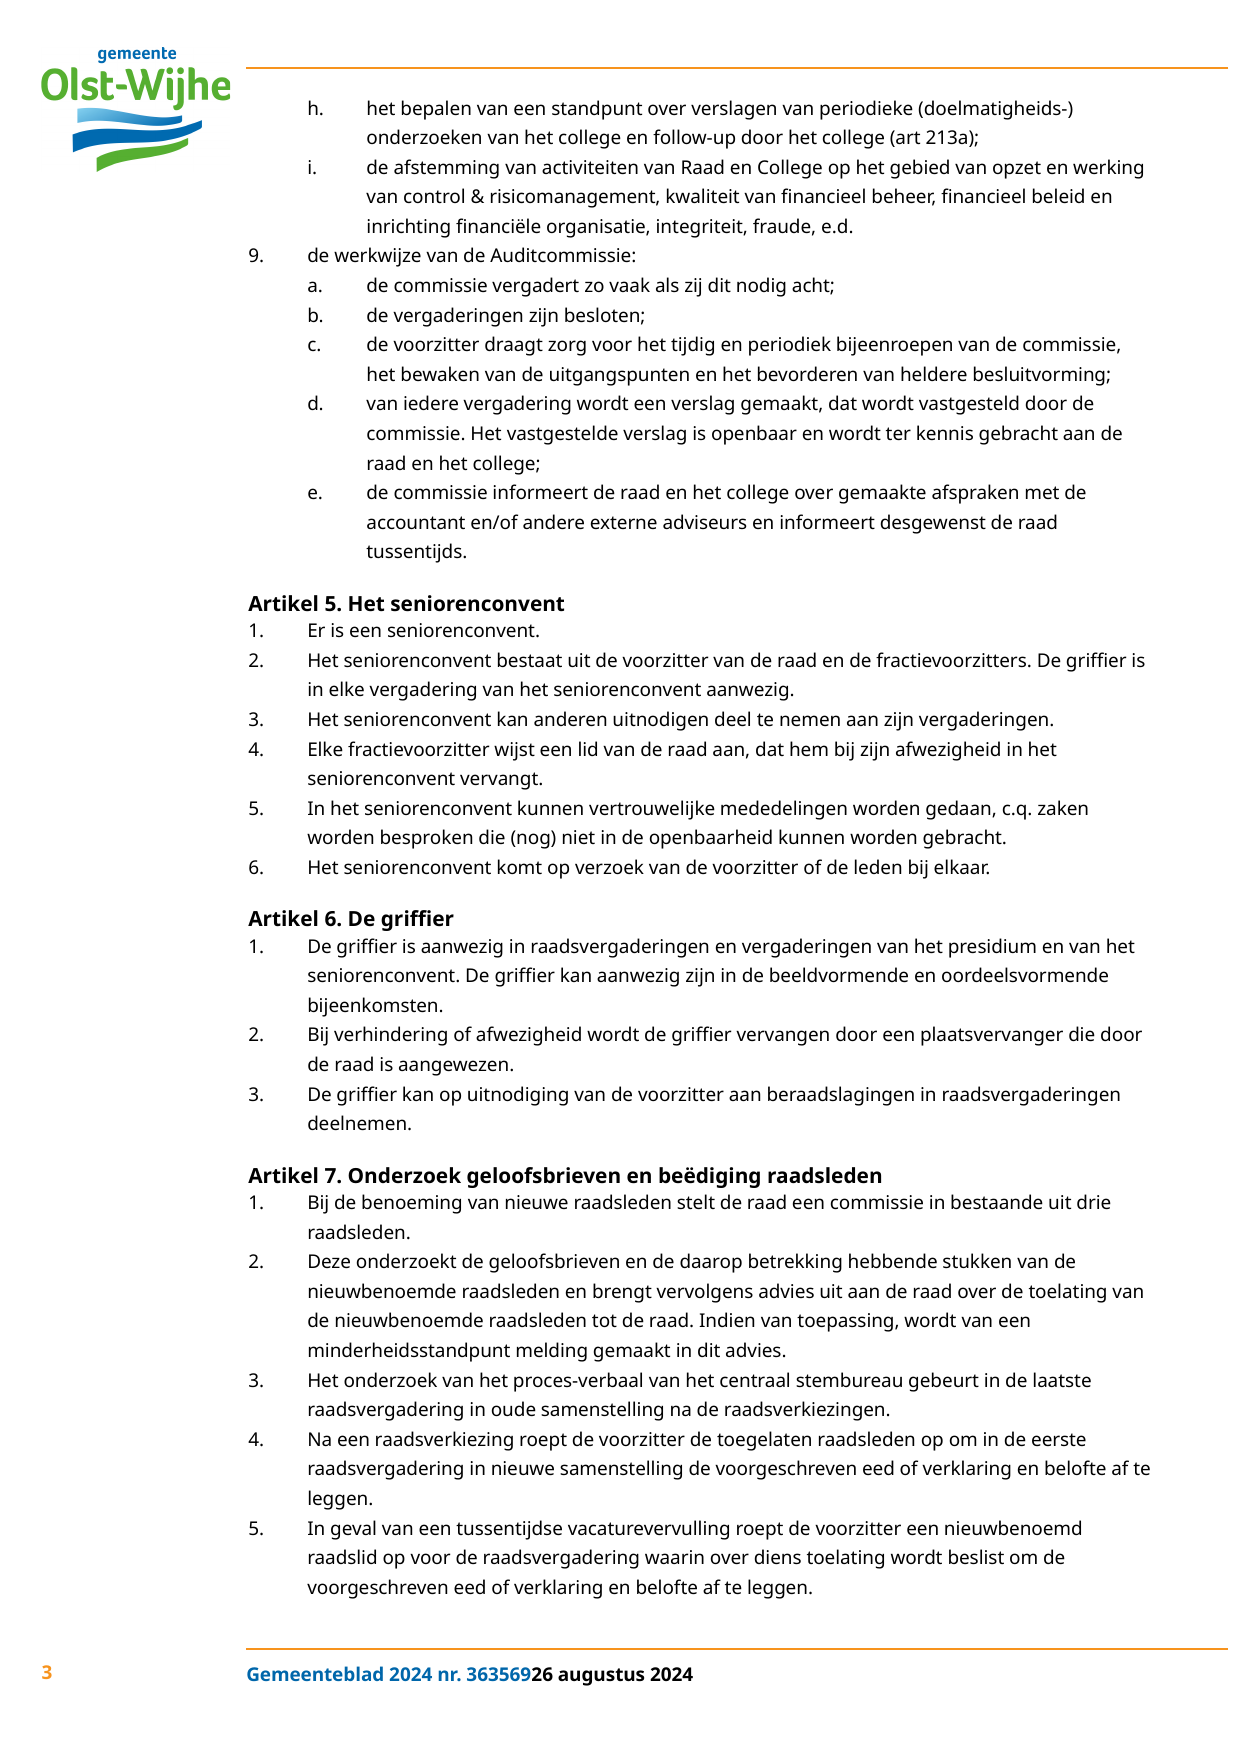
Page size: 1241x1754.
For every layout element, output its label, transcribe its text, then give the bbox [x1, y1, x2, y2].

list de werkwijze van de Auditcommissie: [248, 243, 1152, 268]
list de commissie vergadert zo vaak als zij dit nodig acht; [307, 272, 1152, 298]
list De griffier kan op uitnodiging van de voorzitter aan beraadslagingen in raadsvergaderingen deelnemen. [248, 1081, 1152, 1136]
list de afstemming van activiteiten van Raad en College op het gebied van opzet en werking van control & risicomanagement, kwaliteit van financieel beheer, financieel beleid en inrichting financiële organisatie, integriteit, fraude, e.d. [307, 154, 1152, 239]
list Na een raadsverkiezing roept de voorzitter de toegelaten raadsleden op om in de eerste raadsvergadering in nieuwe samenstelling de voorgeschreven eed of verklaring en belofte af te leggen. [248, 1426, 1152, 1511]
text Artikel 7. Onderzoek geloofsbrieven en beëdiging raadsleden [248, 1161, 1152, 1189]
list Deze onderzoekt de geloofsbrieven en de daarop betrekking hebbende stukken van de nieuwbenoemde raadsleden en brengt vervolgens advies uit aan de raad over de toelating van de nieuwbenoemde raadsleden tot de raad. Indien van toepassing, wordt van een minderheidsstandpunt melding gemaakt in dit advies. [248, 1248, 1152, 1363]
list Het seniorenconvent komt op verzoek van de voorzitter of de leden bij elkaar. [248, 854, 1152, 880]
list Er is een seniorenconvent. [248, 617, 1152, 643]
text Artikel 6. De griffier [248, 904, 1152, 933]
list de commissie informeert de raad en het college over gemaakte afspraken met de accountant en/of andere externe adviseurs en informeert desgewenst de raad tussentijds. [307, 479, 1152, 564]
list de vergaderingen zijn besloten; [307, 302, 1152, 328]
text Artikel 5. Het seniorenconvent [248, 589, 1152, 617]
list van iedere vergadering wordt een verslag gemaakt, dat wordt vastgesteld door de commissie. Het vastgestelde verslag is openbaar en wordt ter kennis gebracht aan de raad en het college; [307, 391, 1152, 476]
list Het onderzoek van het proces-verbaal van het centraal stembureau gebeurt in de laatste raadsvergadering in oude samenstelling na de raadsverkiezingen. [248, 1367, 1152, 1422]
list Het seniorenconvent bestaat uit de voorzitter van de raad en de fractievoorzitters. De griffier is in elke vergadering van het seniorenconvent aanwezig. [248, 647, 1152, 702]
list Elke fractievoorzitter wijst een lid van de raad aan, dat hem bij zijn afwezigheid in het seniorenconvent vervangt. [248, 736, 1152, 791]
list Bij de benoeming van nieuwe raadsleden stelt de raad een commissie in bestaande uit drie raadsleden. [248, 1189, 1152, 1244]
list de voorzitter draagt zorg voor het tijdig en periodiek bijeenroepen van de commissie, het bewaken van de uitgangspunten en het bevorderen van heldere besluitvorming; [307, 331, 1152, 387]
list In het seniorenconvent kunnen vertrouwelijke mededelingen worden gedaan, c.q. zaken worden besproken die (nog) niet in de openbaarheid kunnen worden gebracht. [248, 795, 1152, 850]
list De griffier is aanwezig in raadsvergaderingen en vergaderingen van het presidium en van het seniorenconvent. De griffier kan aanwezig zijn in de beeldvormende en oordeelsvormende bijeenkomsten. [248, 933, 1152, 1018]
list het bepalen van een standpunt over verslagen van periodieke (doelmatigheids-) onderzoeken van het college en follow-up door het college (art 213a); [307, 95, 1152, 150]
list In geval van een tussentijdse vacaturevervulling roept de voorzitter een nieuwbenoemd raadslid op voor de raadsvergadering waarin over diens toelating wordt beslist om de voorgeschreven eed of verklaring en belofte af te leggen. [248, 1515, 1152, 1599]
list Bij verhindering of afwezigheid wordt de griffier vervangen door een plaatsvervanger die door de raad is aangewezen. [248, 1022, 1152, 1077]
picture [41, 47, 231, 172]
list Het seniorenconvent kan anderen uitnodigen deel te nemen aan zijn vergaderingen. [248, 706, 1152, 732]
